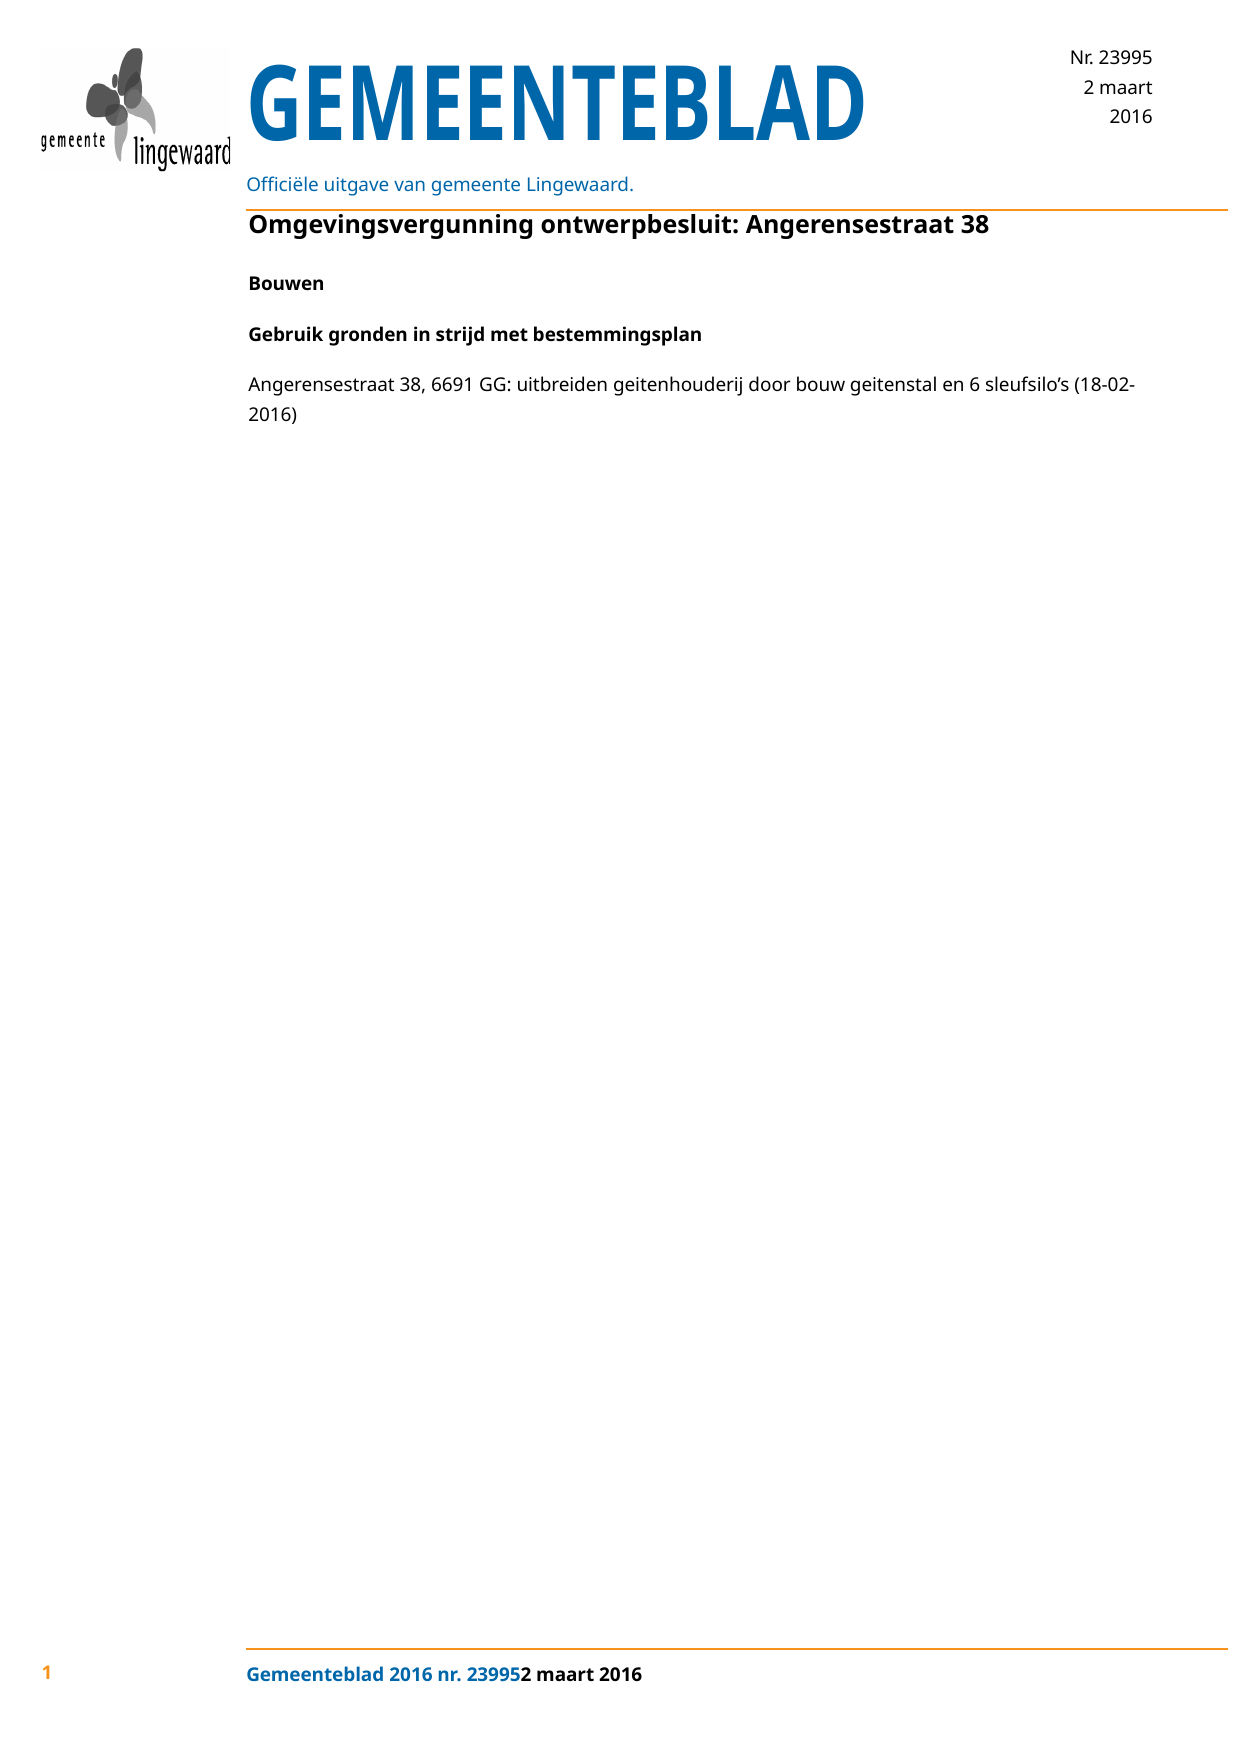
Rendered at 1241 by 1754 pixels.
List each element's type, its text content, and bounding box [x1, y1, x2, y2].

text Omgevingsvergunning ontwerpbesluit: Angerensestraat 38 [248, 211, 1152, 241]
text Gebruik gronden in strijd met bestemmingsplan [248, 321, 1152, 346]
text Angerensestraat 38, 6691 GG: uitbreiden geitenhouderij door bouw geitenstal en 6 sleufsilo’s (18-02-2016) [248, 371, 1152, 426]
picture [41, 47, 231, 172]
text Bouwen [248, 270, 1152, 296]
